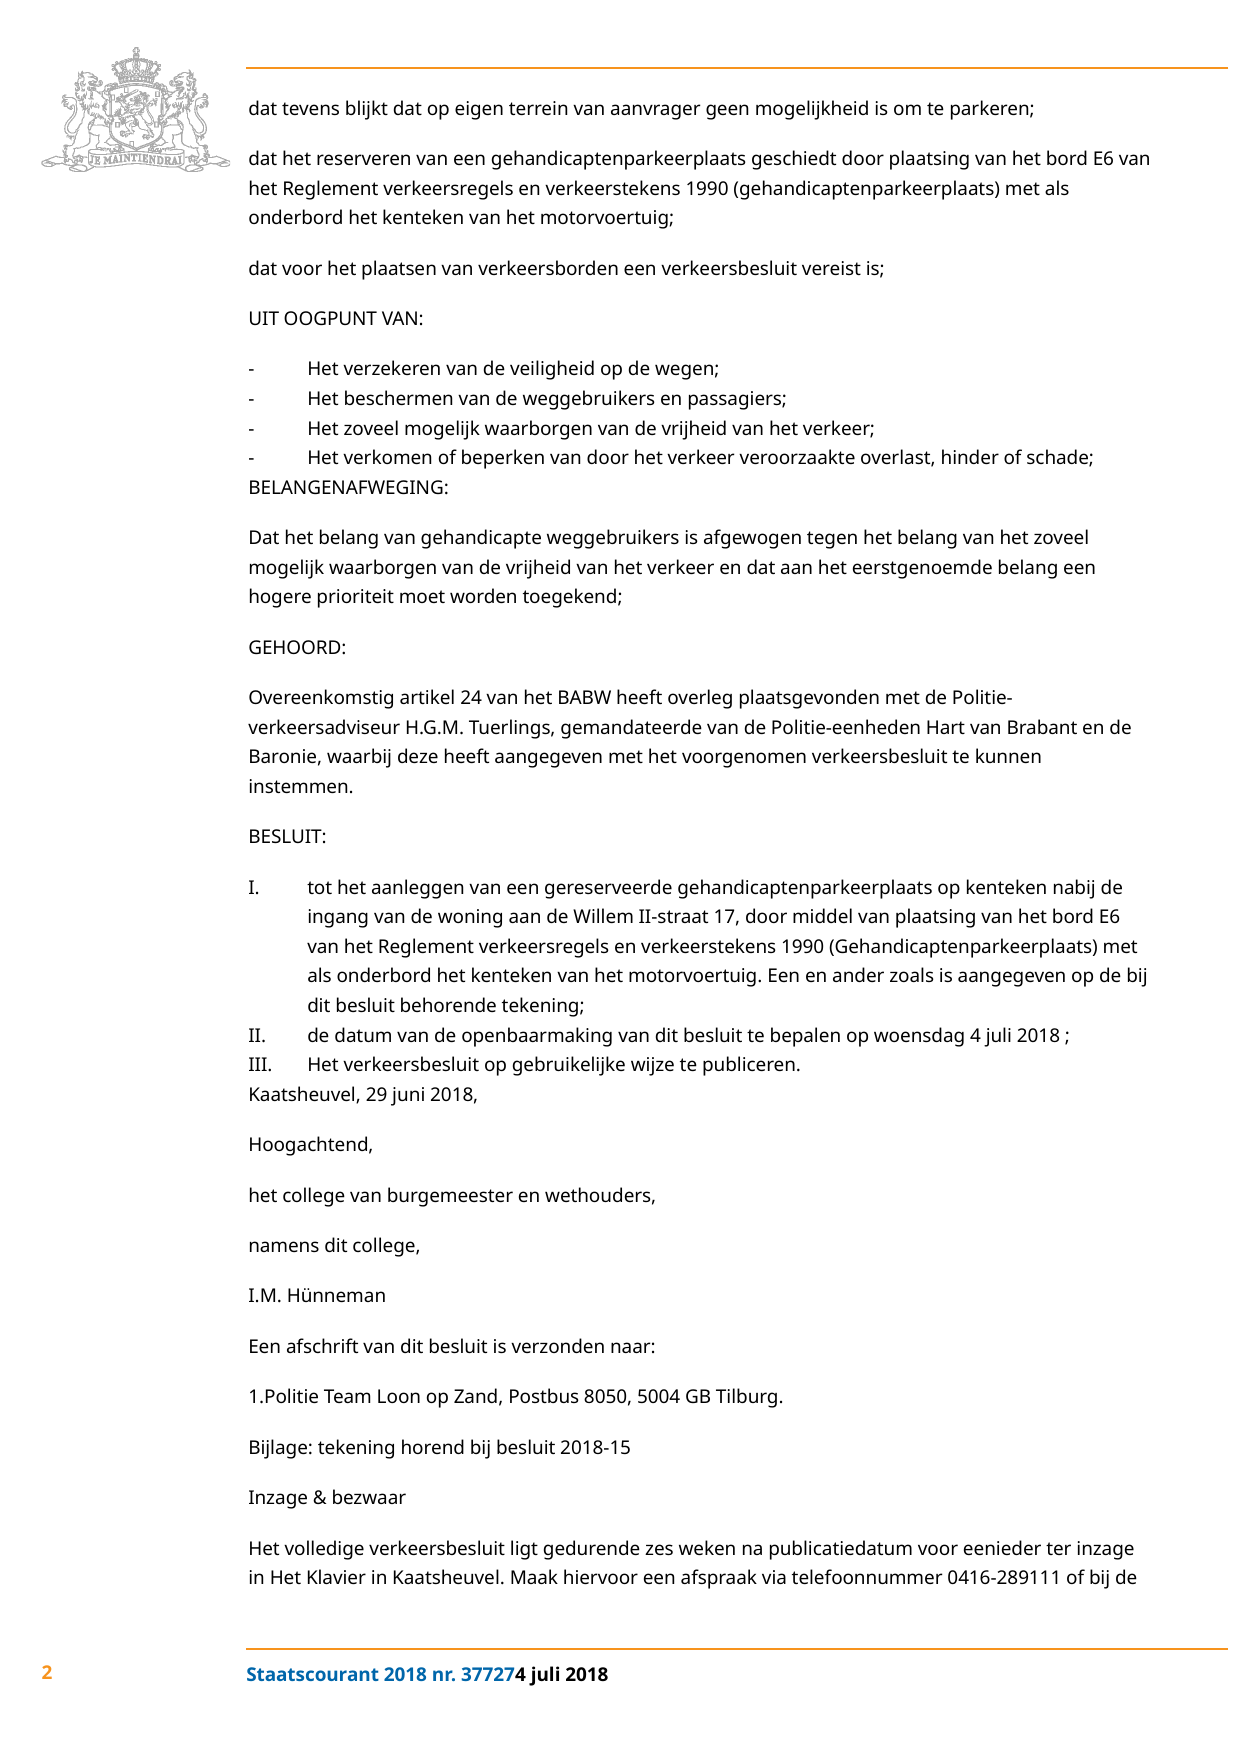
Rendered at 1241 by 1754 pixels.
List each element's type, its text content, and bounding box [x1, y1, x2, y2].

text Bijlage: tekening horend bij besluit 2018-15 [248, 1434, 1152, 1460]
text BESLUIT: [248, 823, 1152, 849]
list tot het aanleggen van een gereserveerde gehandicaptenparkeerplaats op kenteken nabij de ingang van de woning aan de Willem II-straat 17, door middel van plaatsing van het bord E6 van het Reglement verkeersregels en verkeerstekens 1990 (Gehandicaptenparkeerplaats) met als onderbord het kenteken van het motorvoertuig. Een en ander zoals is aangegeven op de bij dit besluit behorende tekening; [248, 874, 1152, 1018]
text UIT OOGPUNT VAN: [248, 305, 1152, 331]
text het college van burgemeester en wethouders, [248, 1182, 1152, 1208]
text dat het reserveren van een gehandicaptenparkeerplaats geschiedt door plaatsing van het bord E6 van het Reglement verkeersregels en verkeerstekens 1990 (gehandicaptenparkeerplaats) met als onderbord het kenteken van het motorvoertuig; [248, 145, 1152, 230]
text Kaatsheuvel, 29 juni 2018, [248, 1081, 1152, 1107]
text BELANGENAFWEGING: [248, 474, 1152, 500]
text Het volledige verkeersbesluit ligt gedurende zes weken na publicatiedatum voor eenieder ter inzage in Het Klavier in Kaatsheuvel. Maak hiervoor een afspraak via telefoonnummer 0416-289111 of bij de [248, 1535, 1152, 1590]
list Het zoveel mogelijk waarborgen van de vrijheid van het verkeer; [248, 415, 1152, 441]
text Hoogachtend, [248, 1131, 1152, 1157]
text dat tevens blijkt dat op eigen terrein van aanvrager geen mogelijkheid is om te parkeren; [248, 95, 1152, 121]
list de datum van de openbaarmaking van dit besluit te bepalen op woensdag 4 juli 2018 ; [248, 1022, 1152, 1048]
list Het beschermen van de weggebruikers en passagiers; [248, 385, 1152, 411]
text Inzage & bezwaar [248, 1484, 1152, 1510]
list Het verkeersbesluit op gebruikelijke wijze te publiceren. [248, 1051, 1152, 1077]
list Het verkomen of beperken van door het verkeer veroorzaakte overlast, hinder of schade; [248, 444, 1152, 470]
text 1.Politie Team Loon op Zand, Postbus 8050, 5004 GB Tilburg. [248, 1383, 1152, 1409]
text Dat het belang van gehandicapte weggebruikers is afgewogen tegen het belang van het zoveel mogelijk waarborgen van de vrijheid van het verkeer en dat aan het eerstgenoemde belang een hogere prioriteit moet worden toegekend; [248, 524, 1152, 609]
text Een afschrift van dit besluit is verzonden naar: [248, 1333, 1152, 1359]
text I.M. Hünneman [248, 1283, 1152, 1308]
picture [41, 47, 231, 172]
text dat voor het plaatsen van verkeersborden een verkeersbesluit vereist is; [248, 255, 1152, 281]
text namens dit college, [248, 1232, 1152, 1258]
text Overeenkomstig artikel 24 van het BABW heeft overleg plaatsgevonden met de Politie-verkeersadviseur H.G.M. Tuerlings, gemandateerde van de Politie-eenheden Hart van Brabant en de Baronie, waarbij deze heeft aangegeven met het voorgenomen verkeersbesluit te kunnen instemmen. [248, 684, 1152, 799]
list Het verzekeren van de veiligheid op de wegen; [248, 356, 1152, 381]
text GEHOORD: [248, 634, 1152, 660]
